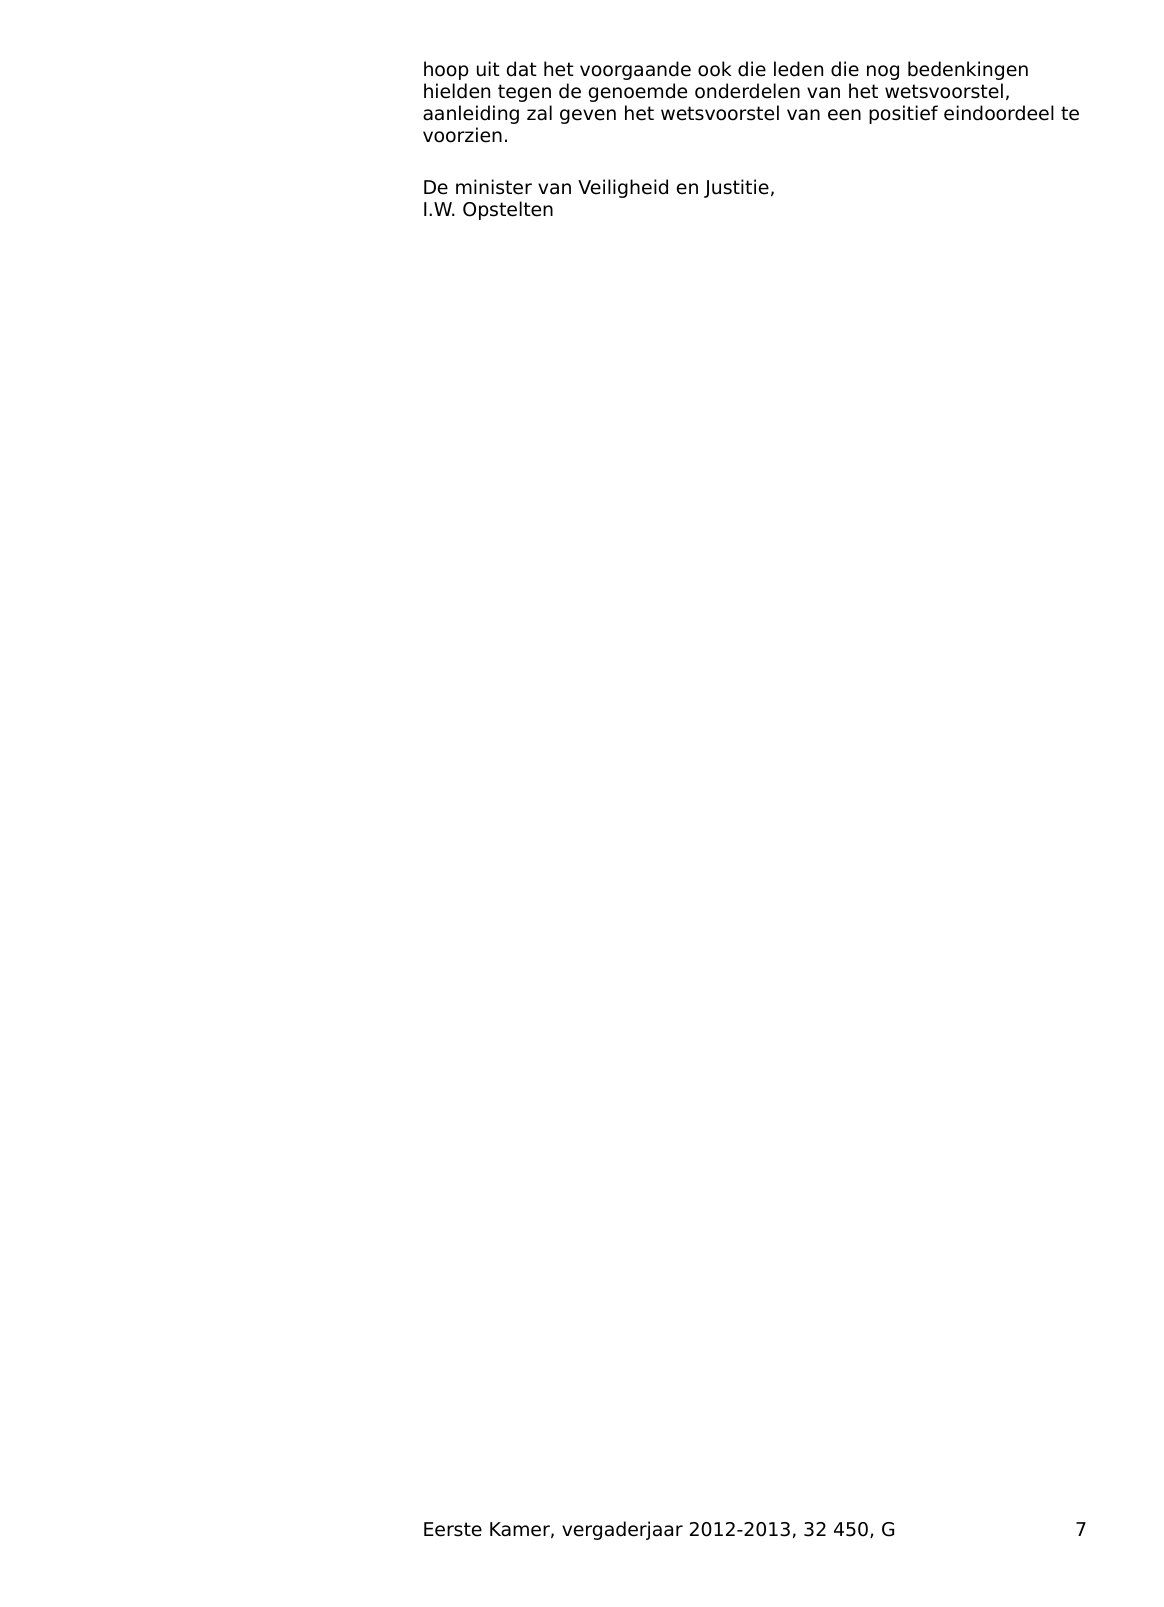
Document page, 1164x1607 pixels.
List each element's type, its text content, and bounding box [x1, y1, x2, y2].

text De minister van Veiligheid en Justitie, I.W. Opstelten [422, 177, 1087, 221]
text hoop uit dat het voorgaande ook die leden die nog bedenkingen hielden tegen de genoemde onderdelen van het wetsvoorstel, aanleiding zal geven het wetsvoorstel van een positief eindoordeel te voorzien. [422, 59, 1087, 147]
